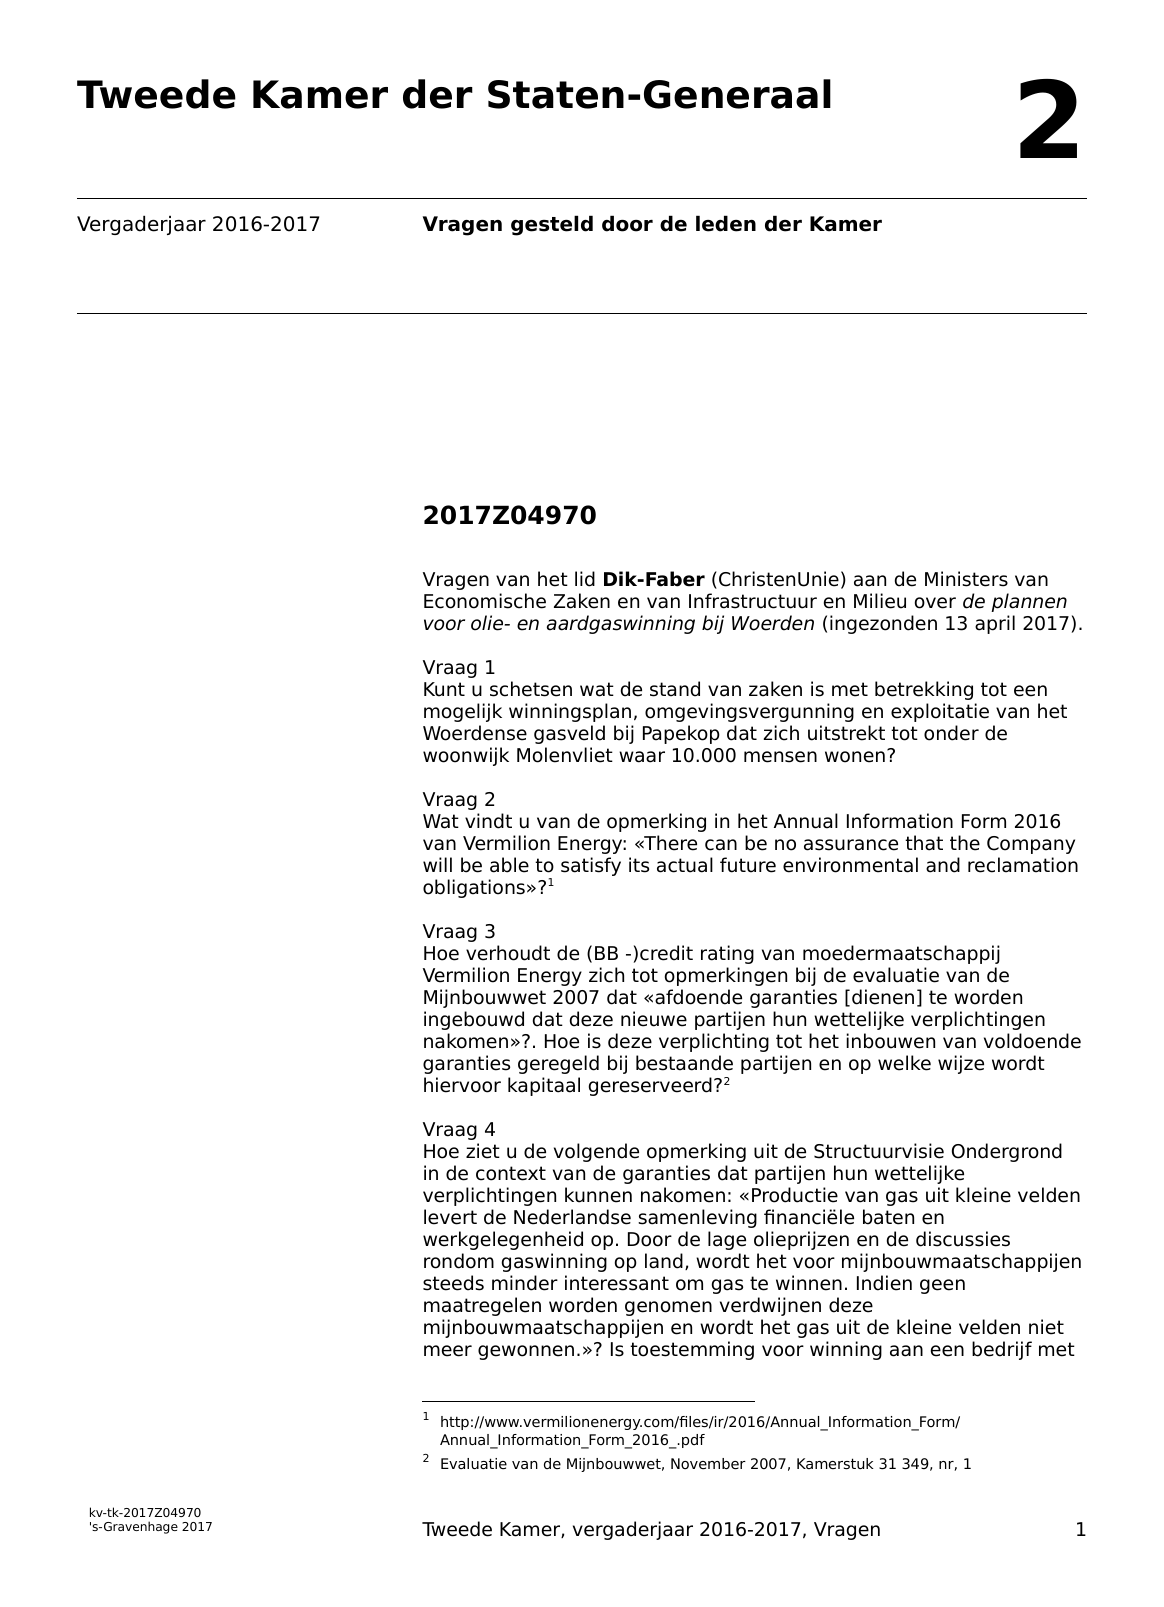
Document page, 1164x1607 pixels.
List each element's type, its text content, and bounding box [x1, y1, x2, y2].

text Vraag 3 [422, 921, 1087, 943]
table_cell Vragen gesteld door de leden der Kamer [422, 199, 1087, 313]
text Vraag 2 [422, 789, 1087, 811]
table_cell Vergaderjaar 2016-2017 [77, 199, 422, 313]
text Evaluatie van de Mijnbouwwet, November 2007, Kamerstuk 31 349, nr, 1 [422, 1452, 1087, 1474]
text kv-tk-2017Z04970 [88, 1506, 323, 1520]
text Hoe verhoudt de (BB -)credit rating van moedermaatschappij Vermilion Energy zich tot opmerkingen bij de evaluatie van de Mijnbouwwet 2007 dat «afdoende garanties [dienen] te worden ingebouwd dat deze nieuwe partijen hun wettelijke verplichtingen nakomen»?. Hoe is deze verplichting tot het inbouwen van voldoende garanties geregeld bij bestaande partijen en op welke wijze wordt hiervoor kapitaal gereserveerd? [422, 943, 1087, 1097]
text Vraag 1 [422, 657, 1087, 679]
text Kunt u schetsen wat de stand van zaken is met betrekking tot een mogelijk winningsplan, omgevingsvergunning en exploitatie van het Woerdense gasveld bij Papekop dat zich uitstrekt tot onder de woonwijk Molenvliet waar 10.000 mensen wonen? [422, 679, 1087, 767]
table_header 2 [886, 59, 1087, 198]
text Vraag 4 [422, 1119, 1087, 1141]
text Vragen van het lid Dik-Faber (ChristenUnie) aan de Ministers van Economische Zaken en van Infrastructuur en Milieu over de plannen voor olie- en aardgaswinning bij Woerden (ingezonden 13 april 2017). [422, 569, 1087, 635]
table_header Tweede Kamer der Staten-Generaal [77, 59, 886, 198]
text Hoe ziet u de volgende opmerking uit de Structuurvisie Ondergrond in de context van de garanties dat partijen hun wettelijke verplichtingen kunnen nakomen: «Productie van gas uit kleine velden levert de Nederlandse samenleving financiële baten en werkgelegenheid op. Door de lage olieprijzen en de discussies rondom gaswinning op land, wordt het voor mijnbouwmaatschappijen steeds minder interessant om gas te winnen. Indien geen maatregelen worden genomen verdwijnen deze mijnbouwmaatschappijen en wordt het gas uit de kleine velden niet meer gewonnen.»? Is toestemming voor winning aan een bedrijf met [422, 1141, 1087, 1361]
text 2017Z04970 [422, 501, 1087, 531]
text Wat vindt u van de opmerking in het Annual Information Form 2016 van Vermilion Energy: «There can be no assurance that the Company will be able to satisfy its actual future environmental and reclamation obligations»? [422, 811, 1087, 899]
text 's-Gravenhage 2017 [88, 1520, 323, 1534]
text http://www.vermilionenergy.com/files/ir/2016/Annual_Information_Form/Annual_Information_Form_2016_.pdf [422, 1410, 1087, 1449]
